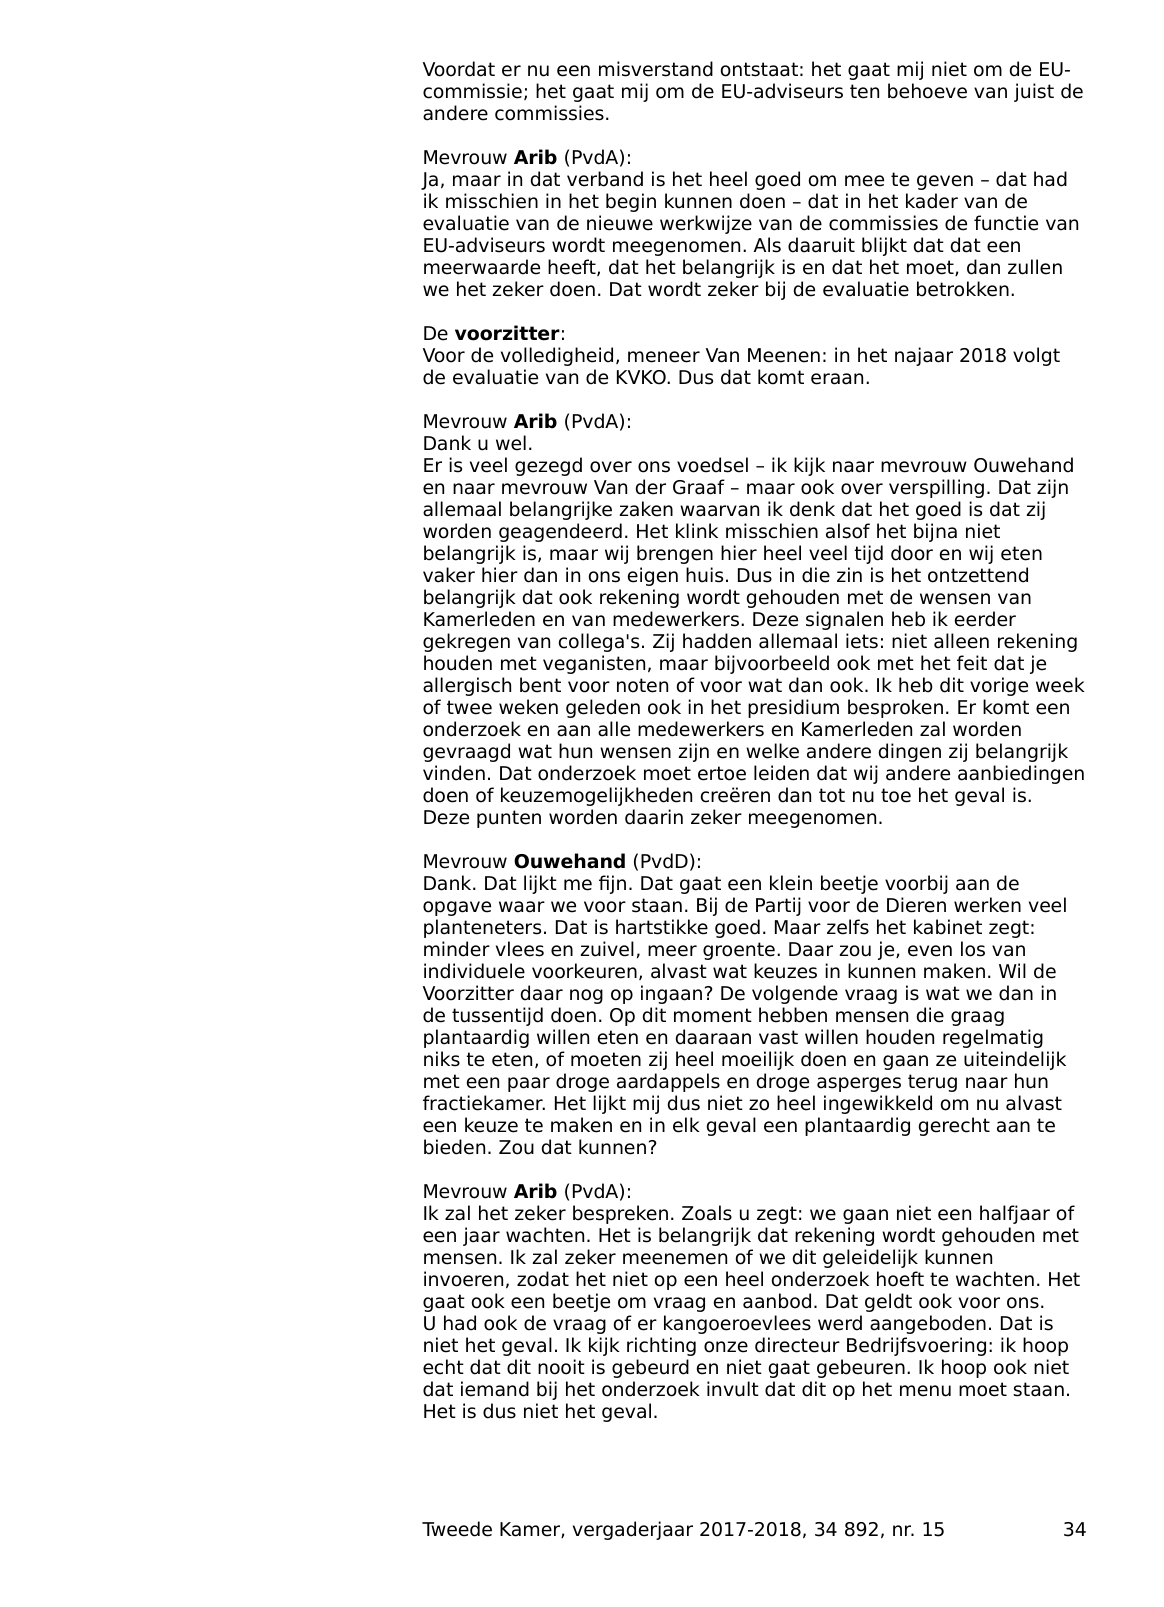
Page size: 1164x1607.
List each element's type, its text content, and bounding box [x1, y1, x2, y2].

text De voorzitter: [422, 323, 1087, 345]
text Dank u wel. [422, 433, 1087, 455]
text Dank. Dat lijkt me fijn. Dat gaat een klein beetje voorbij aan de opgave waar we voor staan. Bij de Partij voor de Dieren werken veel planteneters. Dat is hartstikke goed. Maar zelfs het kabinet zegt: minder vlees en zuivel, meer groente. Daar zou je, even los van individuele voorkeuren, alvast wat keuzes in kunnen maken. Wil de Voorzitter daar nog op ingaan? De volgende vraag is wat we dan in de tussentijd doen. Op dit moment hebben mensen die graag plantaardig willen eten en daaraan vast willen houden regelmatig niks te eten, of moeten zij heel moeilijk doen en gaan ze uiteindelijk met een paar droge aardappels en droge asperges terug naar hun fractiekamer. Het lijkt mij dus niet zo heel ingewikkeld om nu alvast een keuze te maken en in elk geval een plantaardig gerecht aan te bieden. Zou dat kunnen? [422, 873, 1087, 1159]
text U had ook de vraag of er kangoeroevlees werd aangeboden. Dat is niet het geval. Ik kijk richting onze directeur Bedrijfsvoering: ik hoop echt dat dit nooit is gebeurd en niet gaat gebeuren. Ik hoop ook niet dat iemand bij het onderzoek invult dat dit op het menu moet staan. Het is dus niet het geval. [422, 1313, 1087, 1423]
text Ja, maar in dat verband is het heel goed om mee te geven – dat had ik misschien in het begin kunnen doen – dat in het kader van de evaluatie van de nieuwe werkwijze van de commissies de functie van EU-adviseurs wordt meegenomen. Als daaruit blijkt dat dat een meerwaarde heeft, dat het belangrijk is en dat het moet, dan zullen we het zeker doen. Dat wordt zeker bij de evaluatie betrokken. [422, 169, 1087, 301]
text Mevrouw Arib (PvdA): [422, 147, 1087, 169]
text Er is veel gezegd over ons voedsel – ik kijk naar mevrouw Ouwehand en naar mevrouw Van der Graaf – maar ook over verspilling. Dat zijn allemaal belangrijke zaken waarvan ik denk dat het goed is dat zij worden geagendeerd. Het klink misschien alsof het bijna niet belangrijk is, maar wij brengen hier heel veel tijd door en wij eten vaker hier dan in ons eigen huis. Dus in die zin is het ontzettend belangrijk dat ook rekening wordt gehouden met de wensen van Kamerleden en van medewerkers. Deze signalen heb ik eerder gekregen van collega's. Zij hadden allemaal iets: niet alleen rekening houden met veganisten, maar bijvoorbeeld ook met het feit dat je allergisch bent voor noten of voor wat dan ook. Ik heb dit vorige week of twee weken geleden ook in het presidium besproken. Er komt een onderzoek en aan alle medewerkers en Kamerleden zal worden gevraagd wat hun wensen zijn en welke andere dingen zij belangrijk vinden. Dat onderzoek moet ertoe leiden dat wij andere aanbiedingen doen of keuzemogelijkheden creëren dan tot nu toe het geval is. Deze punten worden daarin zeker meegenomen. [422, 455, 1087, 829]
text Mevrouw Arib (PvdA): [422, 411, 1087, 433]
text Mevrouw Arib (PvdA): [422, 1181, 1087, 1203]
text Mevrouw Ouwehand (PvdD): [422, 851, 1087, 873]
text Voordat er nu een misverstand ontstaat: het gaat mij niet om de EU-commissie; het gaat mij om de EU-adviseurs ten behoeve van juist de andere commissies. [422, 59, 1087, 125]
text Voor de volledigheid, meneer Van Meenen: in het najaar 2018 volgt de evaluatie van de KVKO. Dus dat komt eraan. [422, 345, 1087, 389]
text Ik zal het zeker bespreken. Zoals u zegt: we gaan niet een halfjaar of een jaar wachten. Het is belangrijk dat rekening wordt gehouden met mensen. Ik zal zeker meenemen of we dit geleidelijk kunnen invoeren, zodat het niet op een heel onderzoek hoeft te wachten. Het gaat ook een beetje om vraag en aanbod. Dat geldt ook voor ons. [422, 1203, 1087, 1313]
